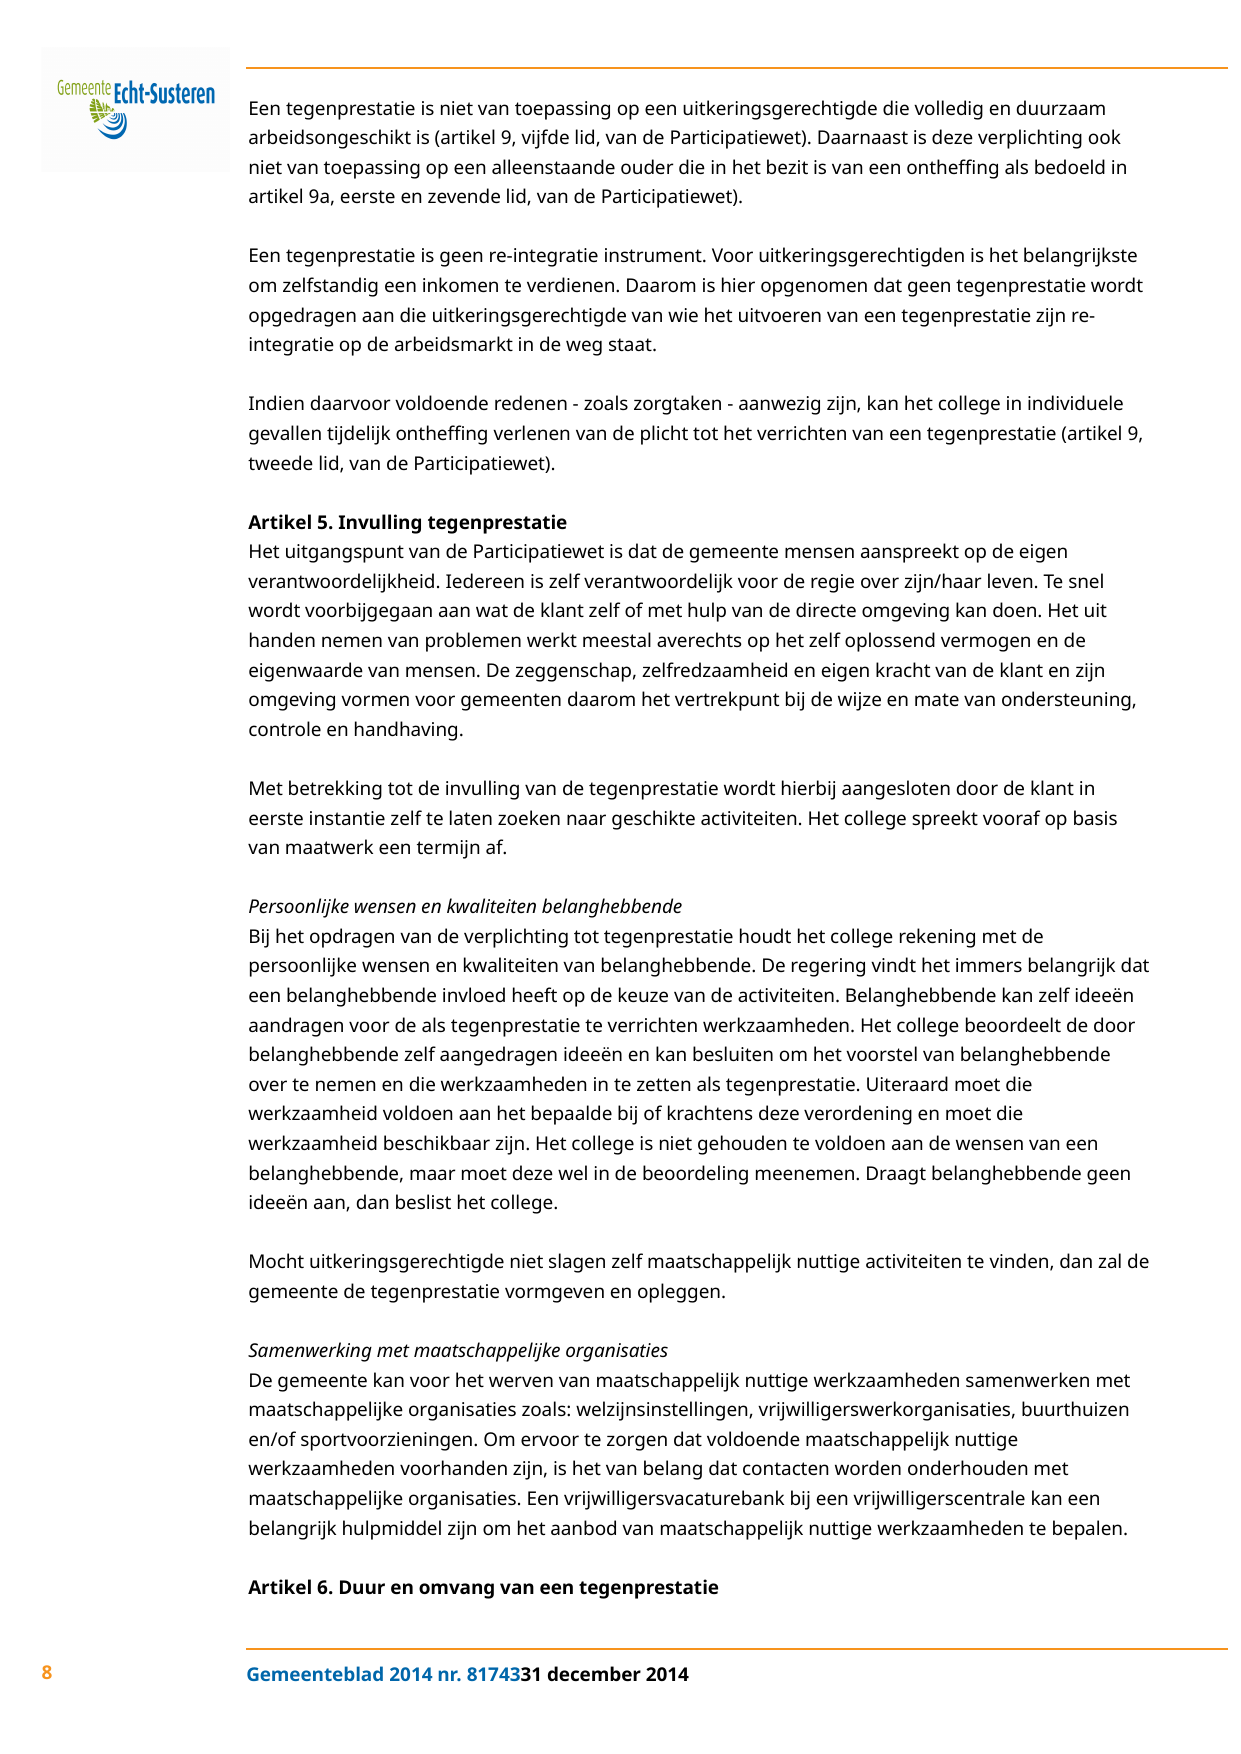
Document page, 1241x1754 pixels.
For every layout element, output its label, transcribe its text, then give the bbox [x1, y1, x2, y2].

text De gemeente kan voor het werven van maatschappelijk nuttige werkzaamheden samenwerken met maatschappelijke organisaties zoals: welzijnsinstellingen, vrijwilligerswerkorganisaties, buurthuizen en/of sportvoorzieningen. Om ervoor te zorgen dat voldoende maatschappelijk nuttige werkzaamheden voorhanden zijn, is het van belang dat contacten worden onderhouden met maatschappelijke organisaties. Een vrijwilligersvacaturebank bij een vrijwilligerscentrale kan een belangrijk hulpmiddel zijn om het aanbod van maatschappelijk nuttige werkzaamheden te bepalen. [248, 1367, 1152, 1541]
text Het uitgangspunt van de Participatiewet is dat de gemeente mensen aanspreekt op de eigen verantwoordelijkheid. Iedereen is zelf verantwoordelijk voor de regie over zijn/haar leven. Te snel wordt voorbijgegaan aan wat de klant zelf of met hulp van de directe omgeving kan doen. Het uit handen nemen van problemen werkt meestal averechts op het zelf oplossend vermogen en de eigenwaarde van mensen. De zeggenschap, zelfredzaamheid en eigen kracht van de klant en zijn omgeving vormen voor gemeenten daarom het vertrekpunt bij de wijze en mate van ondersteuning, controle en handhaving. [248, 538, 1152, 742]
text Een tegenprestatie is geen re-integratie instrument. Voor uitkeringsgerechtigden is het belangrijkste om zelfstandig een inkomen te verdienen. Daarom is hier opgenomen dat geen tegenprestatie wordt opgedragen aan die uitkeringsgerechtigde van wie het uitvoeren van een tegenprestatie zijn re-integratie op de arbeidsmarkt in de weg staat. [248, 243, 1152, 357]
text Mocht uitkeringsgerechtigde niet slagen zelf maatschappelijk nuttige activiteiten te vinden, dan zal de gemeente de tegenprestatie vormgeven en opleggen. [248, 1248, 1152, 1304]
text Artikel 5. Invulling tegenprestatie [248, 509, 1152, 535]
text Samenwerking met maatschappelijke organisaties [248, 1337, 1152, 1363]
text Met betrekking tot de invulling van de tegenprestatie wordt hierbij aangesloten door de klant in eerste instantie zelf te laten zoeken naar geschikte activiteiten. Het college spreekt vooraf op basis van maatwerk een termijn af. [248, 775, 1152, 860]
text Artikel 6. Duur en omvang van een tegenprestatie [248, 1574, 1152, 1600]
picture [41, 47, 231, 172]
text Indien daarvoor voldoende redenen - zoals zorgtaken - aanwezig zijn, kan het college in individuele gevallen tijdelijk ontheffing verlenen van de plicht tot het verrichten van een tegenprestatie (artikel 9, tweede lid, van de Participatiewet). [248, 391, 1152, 476]
text Persoonlijke wensen en kwaliteiten belanghebbende [248, 893, 1152, 919]
text Bij het opdragen van de verplichting tot tegenprestatie houdt het college rekening met de persoonlijke wensen en kwaliteiten van belanghebbende. De regering vindt het immers belangrijk dat een belanghebbende invloed heeft op de keuze van de activiteiten. Belanghebbende kan zelf ideeën aandragen voor de als tegenprestatie te verrichten werkzaamheden. Het college beoordeelt de door belanghebbende zelf aangedragen ideeën en kan besluiten om het voorstel van belanghebbende over te nemen en die werkzaamheden in te zetten als tegenprestatie. Uiteraard moet die werkzaamheid voldoen aan het bepaalde bij of krachtens deze verordening en moet die werkzaamheid beschikbaar zijn. Het college is niet gehouden te voldoen aan de wensen van een belanghebbende, maar moet deze wel in de beoordeling meenemen. Draagt belanghebbende geen ideeën aan, dan beslist het college. [248, 923, 1152, 1215]
text Een tegenprestatie is niet van toepassing op een uitkeringsgerechtigde die volledig en duurzaam arbeidsongeschikt is (artikel 9, vijfde lid, van de Participatiewet). Daarnaast is deze verplichting ook niet van toepassing op een alleenstaande ouder die in het bezit is van een ontheffing als bedoeld in artikel 9a, eerste en zevende lid, van de Participatiewet). [248, 95, 1152, 209]
